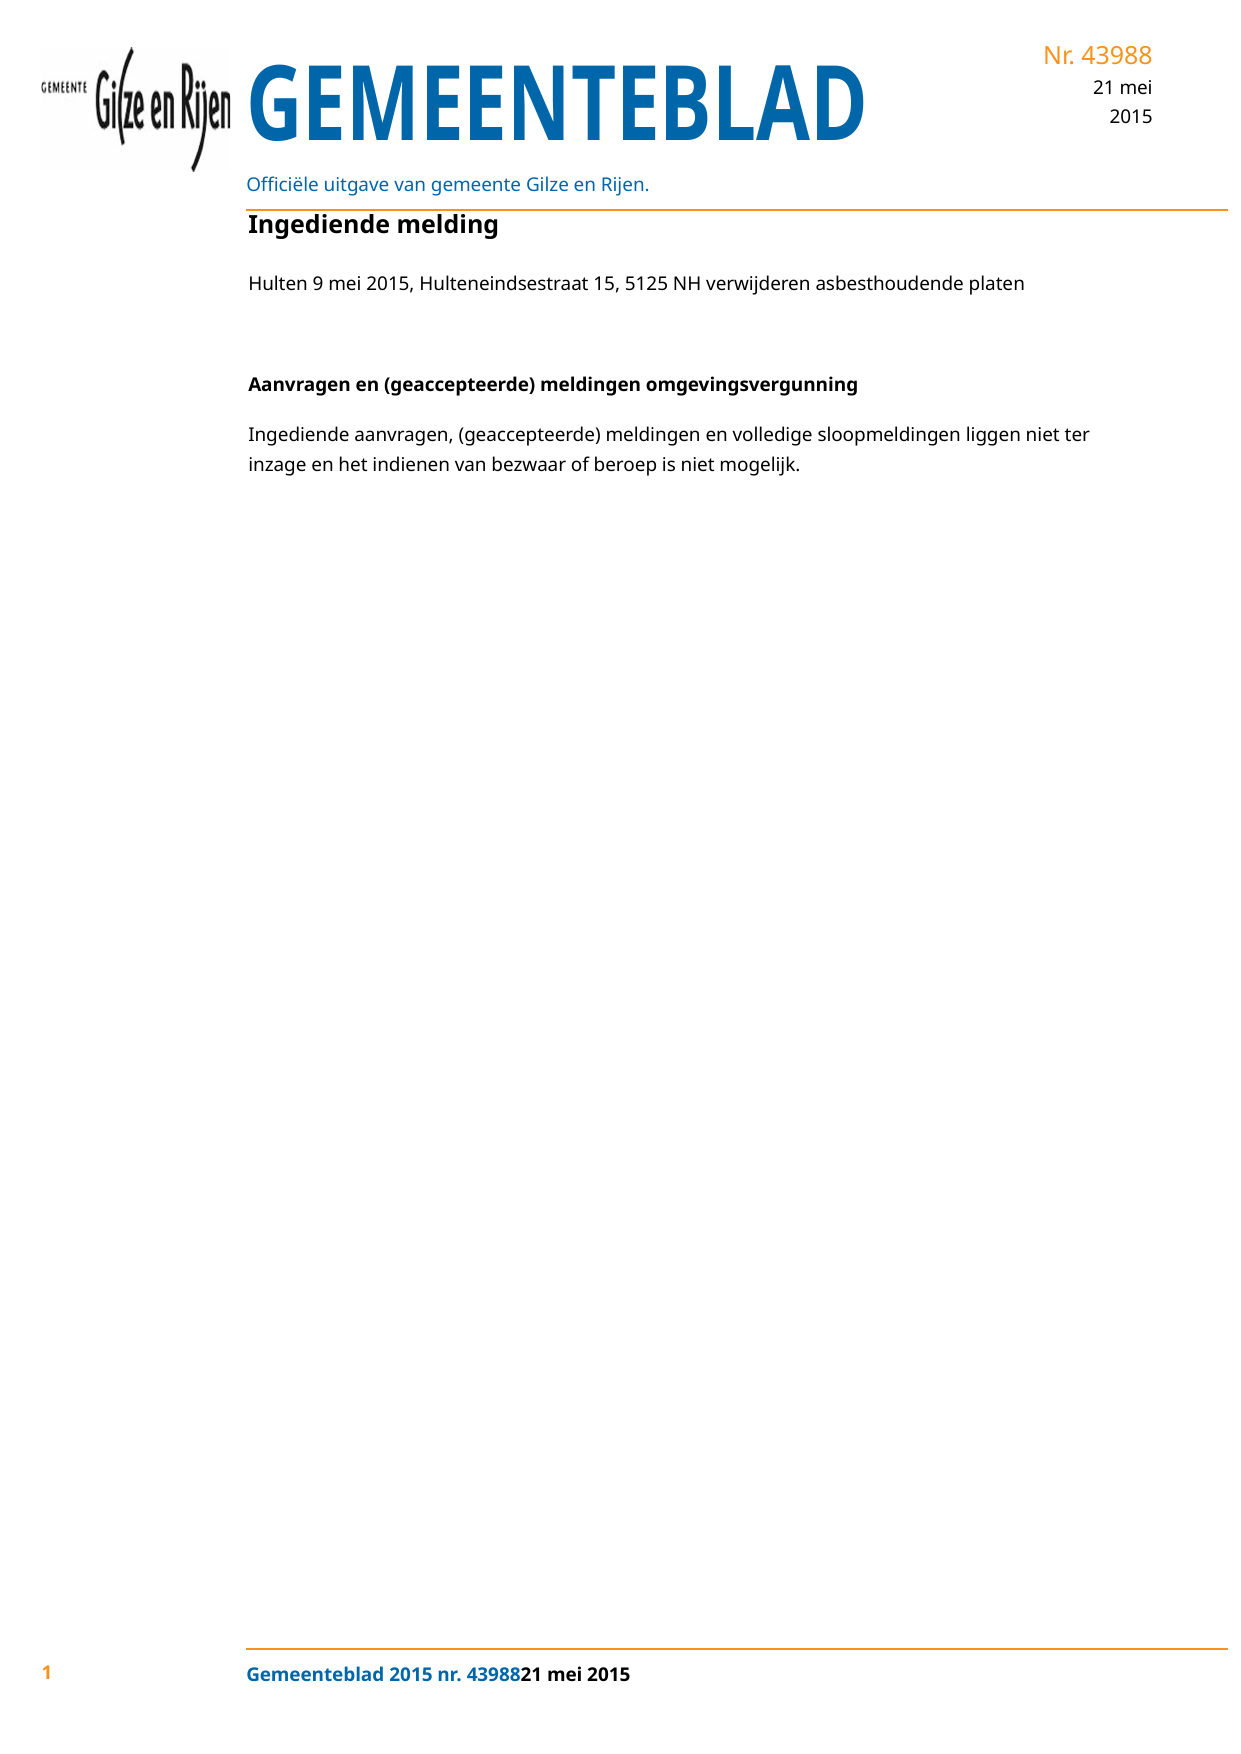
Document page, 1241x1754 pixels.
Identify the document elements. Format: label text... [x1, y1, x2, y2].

text Aanvragen en (geaccepteerde) meldingen omgevingsvergunning [248, 371, 1152, 397]
text Ingediende aanvragen, (geaccepteerde) meldingen en volledige sloopmeldingen liggen niet ter inzage en het indienen van bezwaar of beroep is niet mogelijk. [248, 422, 1152, 477]
text Ingediende melding [248, 211, 1152, 241]
picture [41, 47, 231, 172]
text Hulten 9 mei 2015, Hulteneindsestraat 15, 5125 NH verwijderen asbesthoudende platen [248, 270, 1152, 296]
